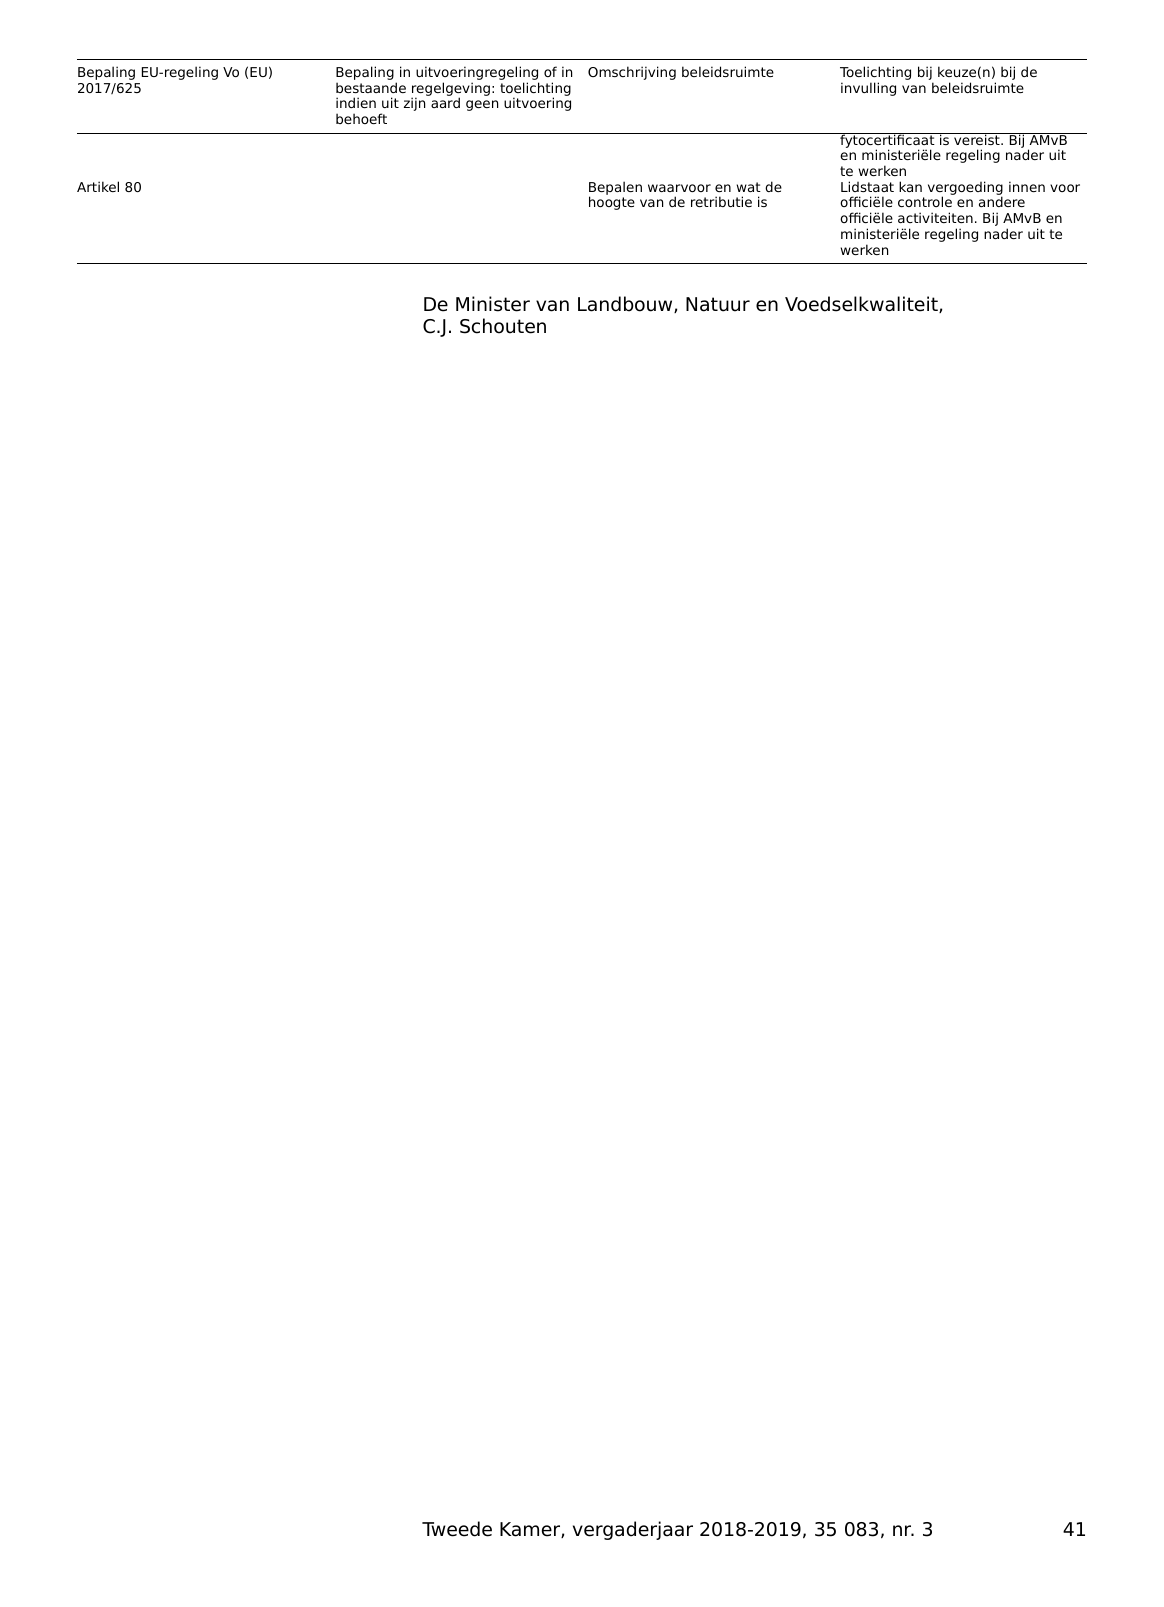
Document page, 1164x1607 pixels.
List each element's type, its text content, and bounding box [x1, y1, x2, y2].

table_cell fytocertificaat is vereist. Bij AMvB en ministeriële regeling nader uit te werken [834, 134, 1087, 179]
table_cell Bepalen waarvoor en wat de hoogte van de retributie is [582, 180, 834, 263]
table_cell Lidstaat kan vergoeding innen voor officiële controle en andere officiële activiteiten. Bij AMvB en ministeriële regeling nader uit te werken [834, 180, 1087, 263]
text De Minister van Landbouw, Natuur en Voedselkwaliteit, C.J. Schouten [422, 294, 1087, 338]
table_header Bepaling EU-regeling Vo (EU) 2017/625 [77, 60, 329, 132]
table_header Omschrijving beleidsruimte [582, 60, 834, 132]
table_cell [329, 134, 582, 179]
table_header Toelichting bij keuze(n) bij de invulling van beleidsruimte [834, 60, 1087, 132]
table_cell [582, 134, 834, 179]
table_cell [329, 180, 582, 263]
table_cell Artikel 80 [77, 180, 329, 263]
table_cell [77, 134, 329, 179]
table_header Bepaling in uitvoeringregeling of in bestaande regelgeving: toelichting indien uit zijn aard geen uitvoering behoeft [329, 60, 582, 132]
